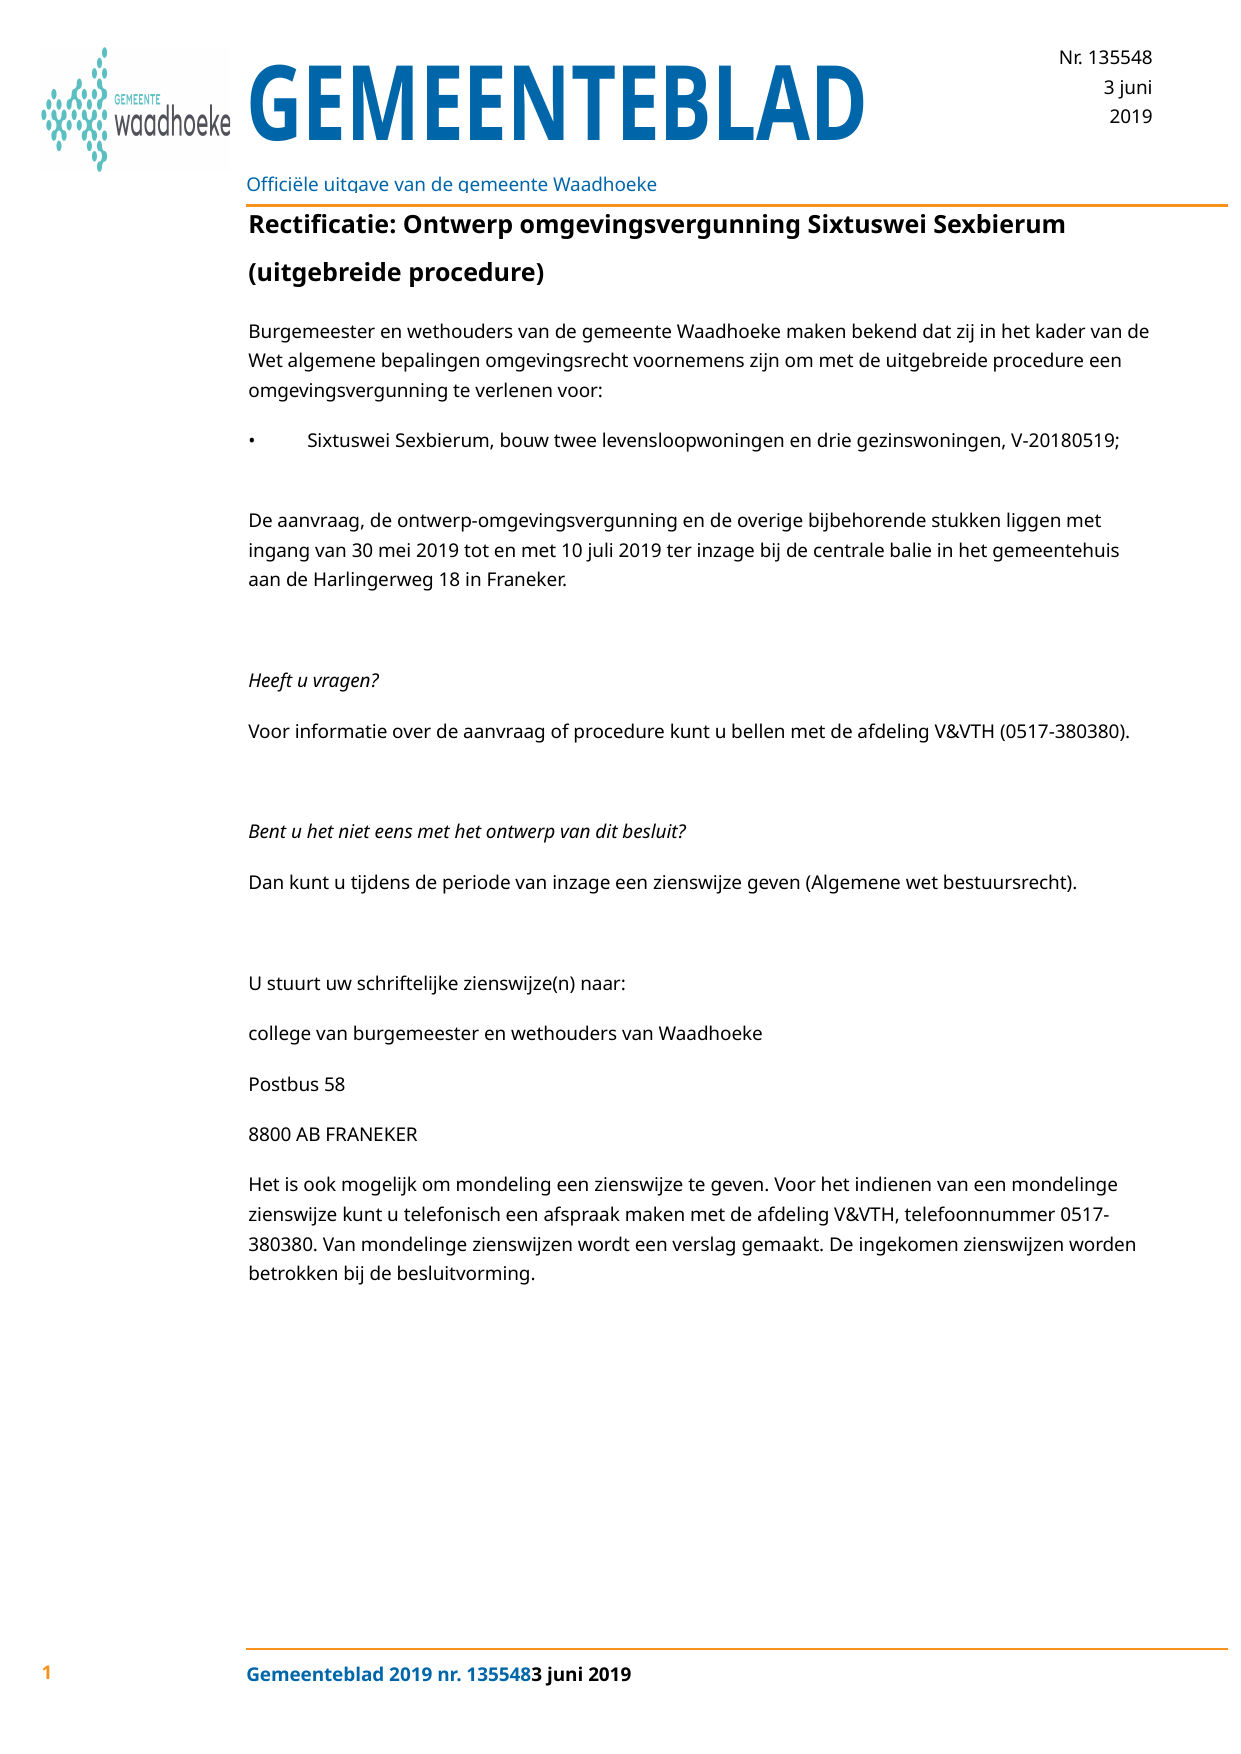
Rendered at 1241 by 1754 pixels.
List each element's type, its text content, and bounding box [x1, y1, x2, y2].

text Burgemeester en wethouders van de gemeente Waadhoeke maken bekend dat zij in het kader van de Wet algemene bepalingen omgevingsrecht voornemens zijn om met de uitgebreide procedure een omgevingsvergunning te verlenen voor: [248, 318, 1152, 403]
text U stuurt uw schriftelijke zienswijze(n) naar: [248, 970, 1152, 996]
text Bent u het niet eens met het ontwerp van dit besluit? [248, 819, 1152, 844]
picture [41, 47, 231, 172]
text Voor informatie over de aanvraag of procedure kunt u bellen met de afdeling V&VTH (0517-380380). [248, 718, 1152, 744]
text college van burgemeester en wethouders van Waadhoeke [248, 1020, 1152, 1046]
text Postbus 58 [248, 1071, 1152, 1097]
text De aanvraag, de ontwerp-omgevingsvergunning en de overige bijbehorende stukken liggen met ingang van 30 mei 2019 tot en met 10 juli 2019 ter inzage bij de centrale balie in het gemeentehuis aan de Harlingerweg 18 in Franeker. [248, 507, 1152, 592]
text Rectificatie: Ontwerp omgevingsvergunning Sixtuswei Sexbierum (uitgebreide procedure) [248, 207, 1152, 288]
list Sixtuswei Sexbierum, bouw twee levensloopwoningen en drie gezinswoningen, V-20180519; [248, 427, 1152, 453]
text Het is ook mogelijk om mondeling een zienswijze te geven. Voor het indienen van een mondelinge zienswijze kunt u telefonisch een afspraak maken met de afdeling V&VTH, telefoonnummer 0517-380380. Van mondelinge zienswijzen wordt een verslag gemaakt. De ingekomen zienswijzen worden betrokken bij de besluitvorming. [248, 1172, 1152, 1286]
text 8800 AB FRANEKER [248, 1121, 1152, 1147]
text Dan kunt u tijdens de periode van inzage een zienswijze geven (Algemene wet bestuursrecht). [248, 869, 1152, 895]
text Heeft u vragen? [248, 667, 1152, 693]
